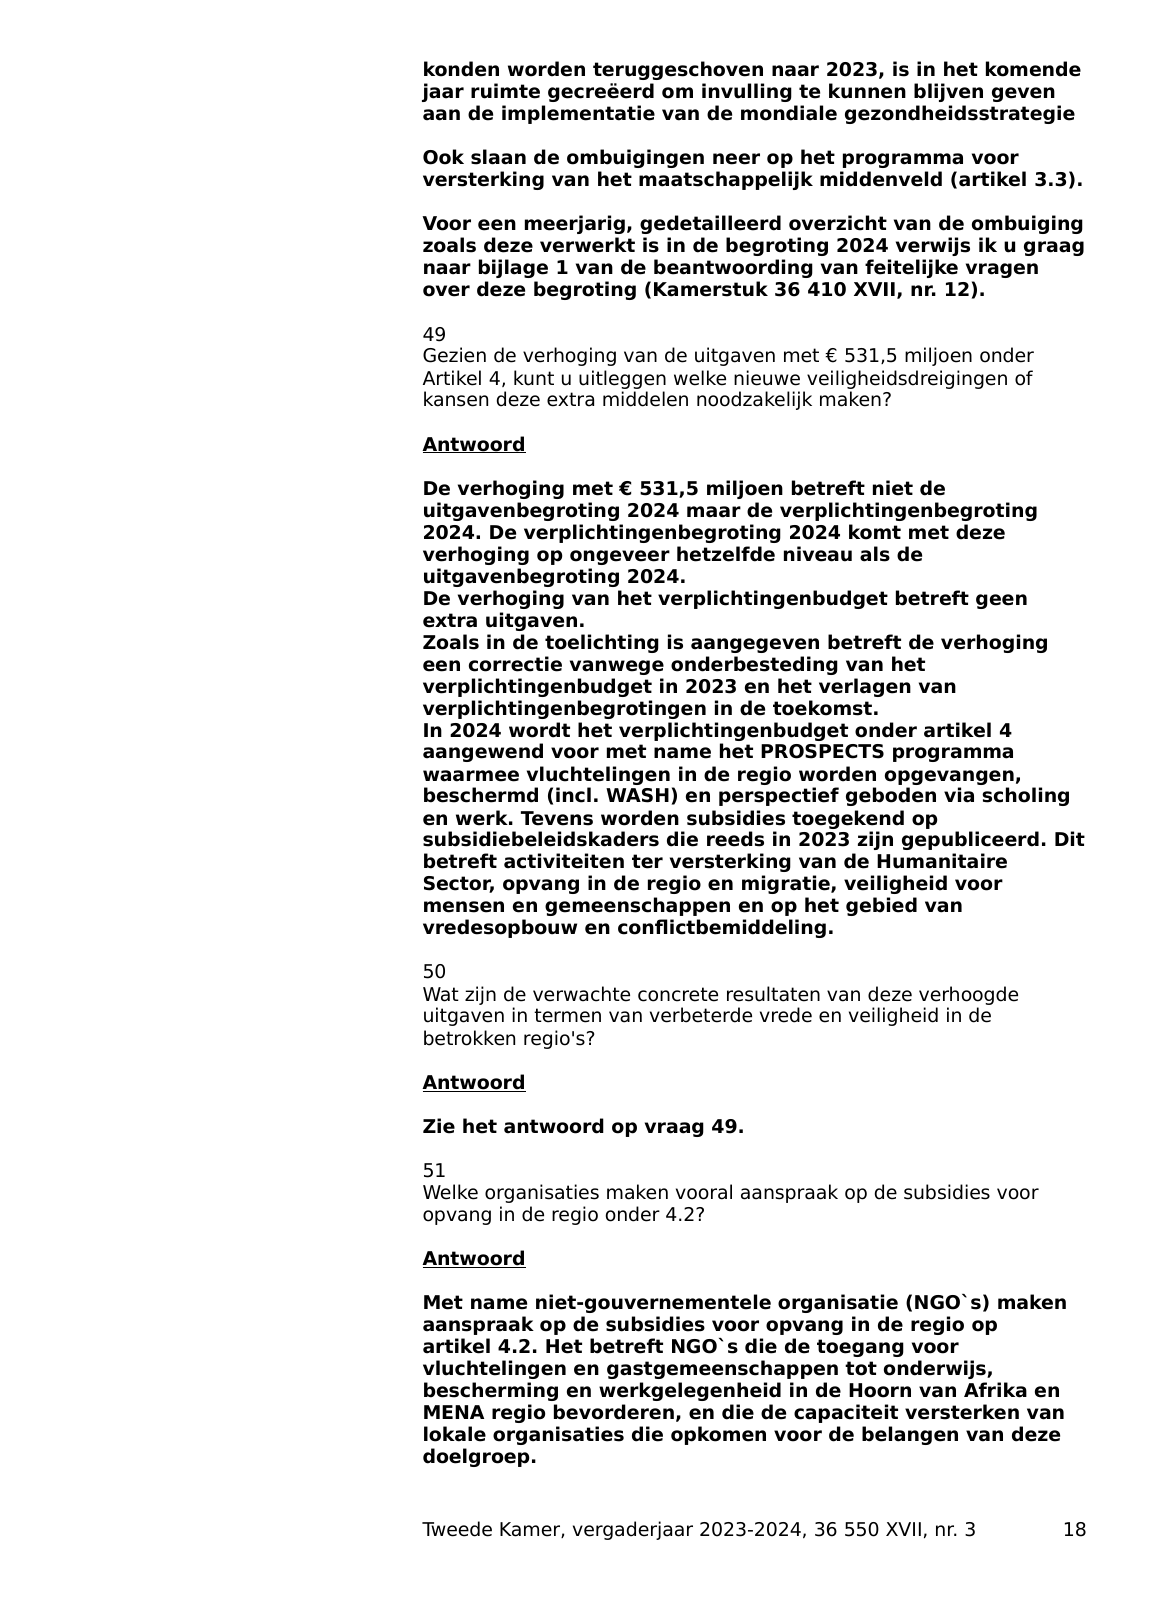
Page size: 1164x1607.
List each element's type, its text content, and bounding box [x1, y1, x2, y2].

text In 2024 wordt het verplichtingenbudget onder artikel 4 aangewend voor met name het PROSPECTS programma waarmee vluchtelingen in de regio worden opgevangen, beschermd (incl. WASH) en perspectief geboden via scholing en werk. Tevens worden subsidies toegekend op subsidiebeleidskaders die reeds in 2023 zijn gepubliceerd. Dit betreft activiteiten ter versterking van de Humanitaire Sector, opvang in de regio en migratie, veiligheid voor mensen en gemeenschappen en op het gebied van vredesopbouw en conflictbemiddeling. [422, 719, 1087, 939]
text Met name niet-gouvernementele organisatie (NGO`s) maken aanspraak op de subsidies voor opvang in de regio op artikel 4.2. Het betreft NGO`s die de toegang voor vluchtelingen en gastgemeenschappen tot onderwijs, bescherming en werkgelegenheid in de Hoorn van Afrika en MENA regio bevorderen, en die de capaciteit versterken van lokale organisaties die opkomen voor de belangen van deze doelgroep. [422, 1292, 1087, 1468]
text Ook slaan de ombuigingen neer op het programma voor versterking van het maatschappelijk middenveld (artikel 3.3). [422, 147, 1087, 191]
text Wat zijn de verwachte concrete resultaten van deze verhoogde uitgaven in termen van verbeterde vrede en veiligheid in de betrokken regio's? [422, 983, 1087, 1049]
text Zoals in de toelichting is aangegeven betreft de verhoging een correctie vanwege onderbesteding van het verplichtingenbudget in 2023 en het verlagen van verplichtingenbegrotingen in de toekomst. [422, 632, 1087, 719]
text konden worden teruggeschoven naar 2023, is in het komende jaar ruimte gecreëerd om invulling te kunnen blijven geven aan de implementatie van de mondiale gezondheidsstrategie [422, 59, 1087, 125]
text De verhoging met € 531,5 miljoen betreft niet de uitgavenbegroting 2024 maar de verplichtingenbegroting 2024. De verplichtingenbegroting 2024 komt met deze verhoging op ongeveer hetzelfde niveau als de uitgavenbegroting 2024. [422, 478, 1087, 588]
text Zie het antwoord op vraag 49. [422, 1116, 1087, 1138]
text Welke organisaties maken vooral aanspraak op de subsidies voor opvang in de regio onder 4.2? [422, 1182, 1087, 1226]
text De verhoging van het verplichtingenbudget betreft geen extra uitgaven. [422, 588, 1087, 632]
subtitle Antwoord [422, 1072, 1087, 1093]
subtitle Antwoord [422, 433, 1087, 456]
subtitle Antwoord [422, 1248, 1087, 1270]
text Voor een meerjarig, gedetailleerd overzicht van de ombuiging zoals deze verwerkt is in de begroting 2024 verwijs ik u graag naar bijlage 1 van de beantwoording van feitelijke vragen over deze begroting (Kamerstuk 36 410 XVII, nr. 12). [422, 213, 1087, 301]
text 51 [422, 1160, 1087, 1182]
text 50 [422, 961, 1087, 983]
text 49 [422, 323, 1087, 345]
text Gezien de verhoging van de uitgaven met € 531,5 miljoen onder Artikel 4, kunt u uitleggen welke nieuwe veiligheidsdreigingen of kansen deze extra middelen noodzakelijk maken? [422, 345, 1087, 411]
